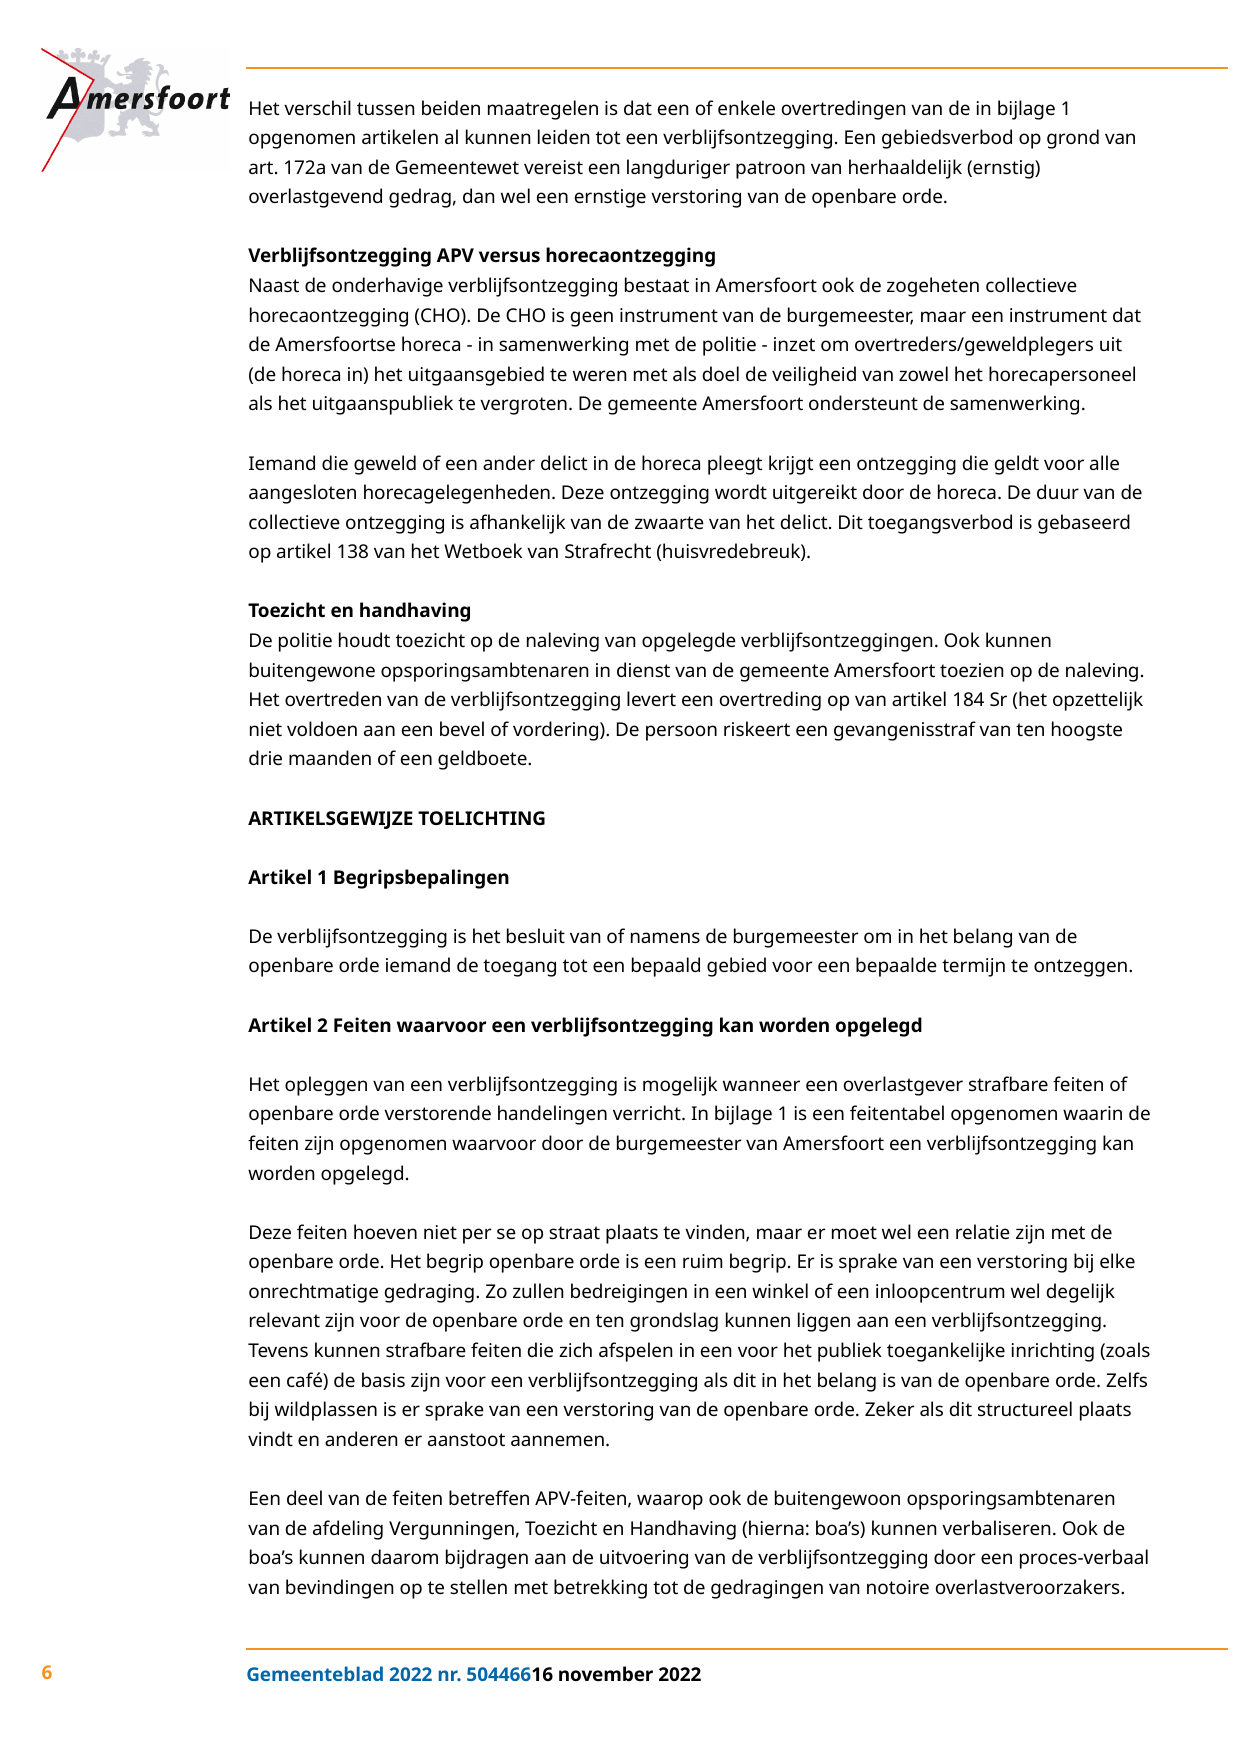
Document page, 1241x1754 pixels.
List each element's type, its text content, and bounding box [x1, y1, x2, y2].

text Het verschil tussen beiden maatregelen is dat een of enkele overtredingen van de in bijlage 1 opgenomen artikelen al kunnen leiden tot een verblijfsontzegging. Een gebiedsverbod op grond van art. 172a van de Gemeentewet vereist een langduriger patroon van herhaaldelijk (ernstig) overlastgevend gedrag, dan wel een ernstige verstoring van de openbare orde. [248, 95, 1152, 209]
text Iemand die geweld of een ander delict in de horeca pleegt krijgt een ontzegging die geldt voor alle aangesloten horecagelegenheden. Deze ontzegging wordt uitgereikt door de horeca. De duur van de collectieve ontzegging is afhankelijk van de zwaarte van het delict. Dit toegangsverbod is gebaseerd op artikel 138 van het Wetboek van Strafrecht (huisvredebreuk). [248, 450, 1152, 564]
text Toezicht en handhaving [248, 598, 1152, 623]
text Verblijfsontzegging APV versus horecaontzegging [248, 243, 1152, 268]
text ARTIKELSGEWIJZE TOELICHTING [248, 805, 1152, 831]
text De verblijfsontzegging is het besluit van of namens de burgemeester om in het belang van de openbare orde iemand de toegang tot een bepaald gebied voor een bepaalde termijn te ontzeggen. [248, 923, 1152, 978]
text Artikel 2 Feiten waarvoor een verblijfsontzegging kan worden opgelegd [248, 1012, 1152, 1038]
text Het opleggen van een verblijfsontzegging is mogelijk wanneer een overlastgever strafbare feiten of openbare orde verstorende handelingen verricht. In bijlage 1 is een feitentabel opgenomen waarin de feiten zijn opgenomen waarvoor door de burgemeester van Amersfoort een verblijfsontzegging kan worden opgelegd. [248, 1071, 1152, 1186]
text Deze feiten hoeven niet per se op straat plaats te vinden, maar er moet wel een relatie zijn met de openbare orde. Het begrip openbare orde is een ruim begrip. Er is sprake van een verstoring bij elke onrechtmatige gedraging. Zo zullen bedreigingen in een winkel of een inloopcentrum wel degelijk relevant zijn voor de openbare orde en ten grondslag kunnen liggen aan een verblijfsontzegging. Tevens kunnen strafbare feiten die zich afspelen in een voor het publiek toegankelijke inrichting (zoals een café) de basis zijn voor een verblijfsontzegging als dit in het belang is van de openbare orde. Zelfs bij wildplassen is er sprake van een verstoring van de openbare orde. Zeker als dit structureel plaats vindt en anderen er aanstoot aannemen. [248, 1219, 1152, 1452]
text De politie houdt toezicht op de naleving van opgelegde verblijfsontzeggingen. Ook kunnen buitengewone opsporingsambtenaren in dienst van de gemeente Amersfoort toezien op de naleving. Het overtreden van de verblijfsontzegging levert een overtreding op van artikel 184 Sr (het opzettelijk niet voldoen aan een bevel of vordering). De persoon riskeert een gevangenisstraf van ten hoogste drie maanden of een geldboete. [248, 627, 1152, 771]
picture [41, 47, 231, 172]
text Een deel van de feiten betreffen APV-feiten, waarop ook de buitengewoon opsporingsambtenaren van de afdeling Vergunningen, Toezicht en Handhaving (hierna: boa’s) kunnen verbaliseren. Ook de boa’s kunnen daarom bijdragen aan de uitvoering van de verblijfsontzegging door een proces-verbaal van bevindingen op te stellen met betrekking tot de gedragingen van notoire overlastveroorzakers. [248, 1485, 1152, 1600]
text Artikel 1 Begripsbepalingen [248, 864, 1152, 890]
text Naast de onderhavige verblijfsontzegging bestaat in Amersfoort ook de zogeheten collectieve horecaontzegging (CHO). De CHO is geen instrument van de burgemeester, maar een instrument dat de Amersfoortse horeca - in samenwerking met de politie - inzet om overtreders/geweldplegers uit (de horeca in) het uitgaansgebied te weren met als doel de veiligheid van zowel het horecapersoneel als het uitgaanspubliek te vergroten. De gemeente Amersfoort ondersteunt de samenwerking. [248, 272, 1152, 416]
